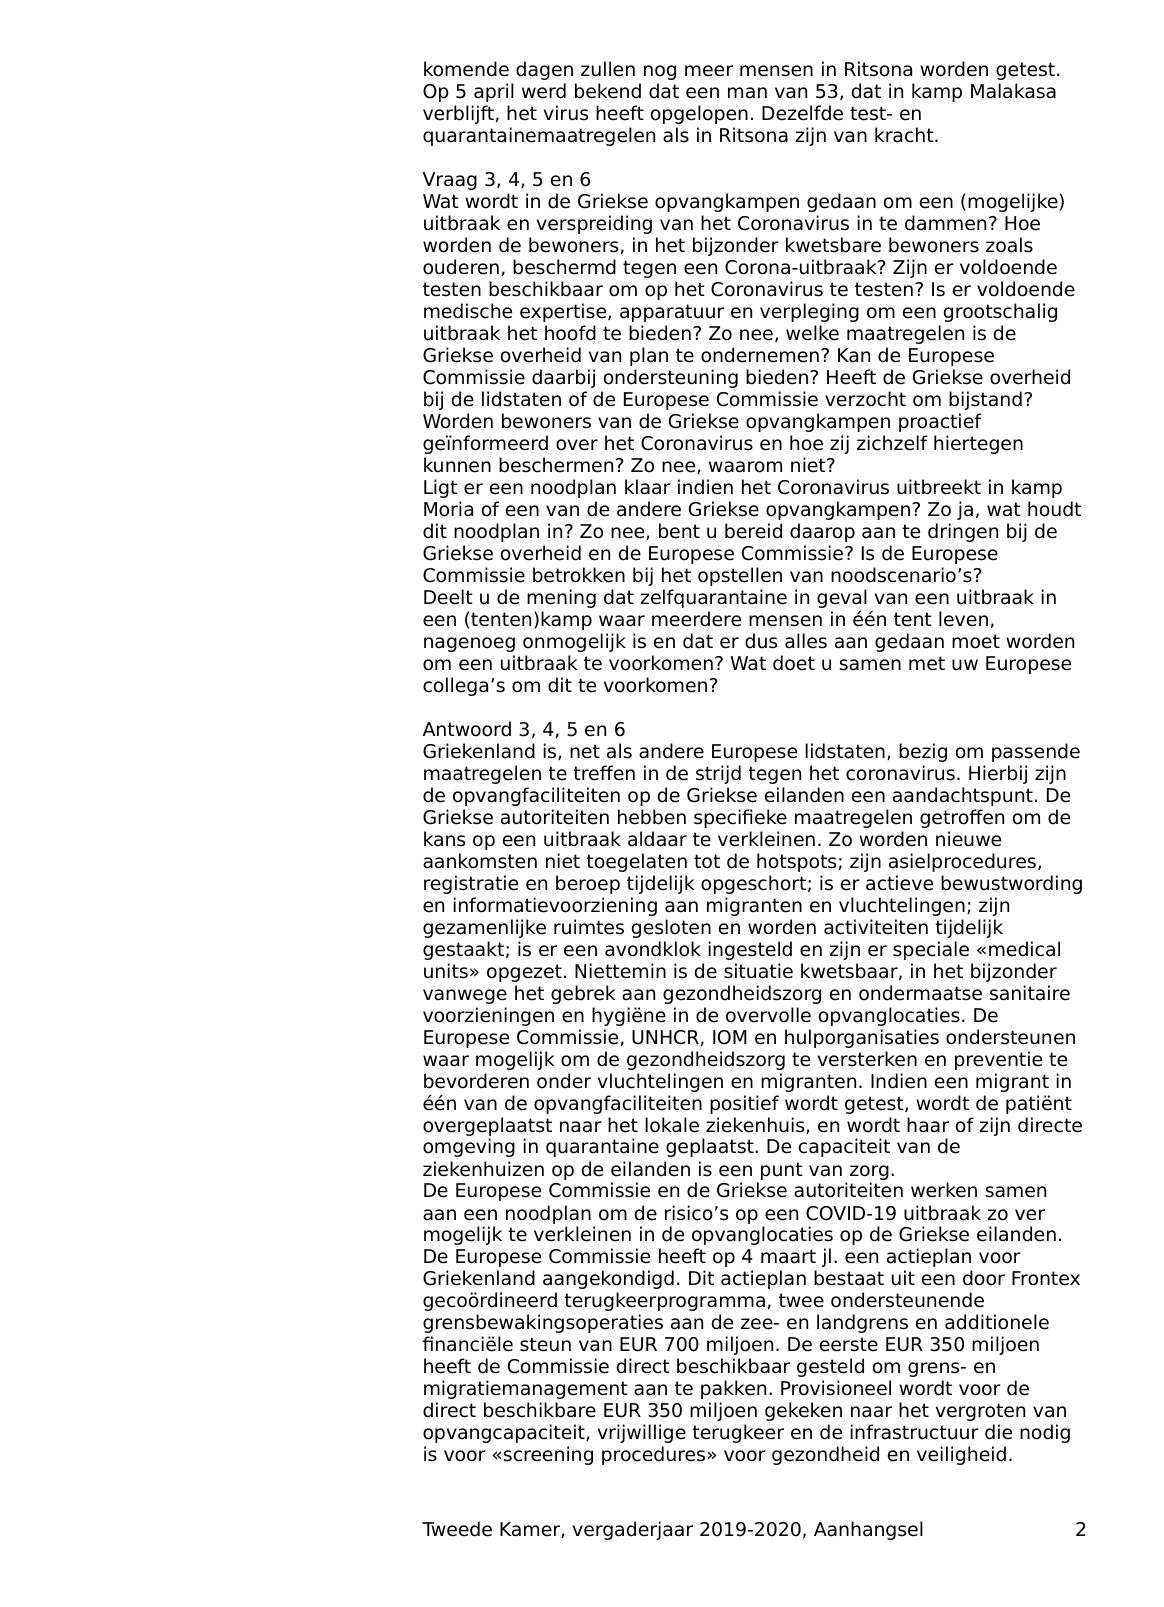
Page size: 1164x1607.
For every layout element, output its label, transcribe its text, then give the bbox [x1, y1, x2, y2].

text komende dagen zullen nog meer mensen in Ritsona worden getest. Op 5 april werd bekend dat een man van 53, dat in kamp Malakasa verblijft, het virus heeft opgelopen. Dezelfde test- en quarantainemaatregelen als in Ritsona zijn van kracht. [422, 59, 1087, 147]
text De Europese Commissie heeft op 4 maart jl. een actieplan voor Griekenland aangekondigd. Dit actieplan bestaat uit een door Frontex gecoördineerd terugkeerprogramma, twee ondersteunende grensbewakingsoperaties aan de zee- en landgrens en additionele financiële steun van EUR 700 miljoen. De eerste EUR 350 miljoen heeft de Commissie direct beschikbaar gesteld om grens- en migratiemanagement aan te pakken. Provisioneel wordt voor de direct beschikbare EUR 350 miljoen gekeken naar het vergroten van opvangcapaciteit, vrijwillige terugkeer en de infrastructuur die nodig is voor «screening procedures» voor gezondheid en veiligheid. [422, 1246, 1087, 1466]
text Griekenland is, net als andere Europese lidstaten, bezig om passende maatregelen te treffen in de strijd tegen het coronavirus. Hierbij zijn de opvangfaciliteiten op de Griekse eilanden een aandachtspunt. De Griekse autoriteiten hebben specifieke maatregelen getroffen om de kans op een uitbraak aldaar te verkleinen. Zo worden nieuwe aankomsten niet toegelaten tot de hotspots; zijn asielprocedures, registratie en beroep tijdelijk opgeschort; is er actieve bewustwording en informatievoorziening aan migranten en vluchtelingen; zijn gezamenlijke ruimtes gesloten en worden activiteiten tijdelijk gestaakt; is er een avondklok ingesteld en zijn er speciale «medical units» opgezet. Niettemin is de situatie kwetsbaar, in het bijzonder vanwege het gebrek aan gezondheidszorg en ondermaatse sanitaire voorzieningen en hygiëne in de overvolle opvanglocaties. De Europese Commissie, UNHCR, IOM en hulporganisaties ondersteunen waar mogelijk om de gezondheidszorg te versterken en preventie te bevorderen onder vluchtelingen en migranten. Indien een migrant in één van de opvangfaciliteiten positief wordt getest, wordt de patiënt overgeplaatst naar het lokale ziekenhuis, en wordt haar of zijn directe omgeving in quarantaine geplaatst. De capaciteit van de ziekenhuizen op de eilanden is een punt van zorg. [422, 741, 1087, 1180]
text Ligt er een noodplan klaar indien het Coronavirus uitbreekt in kamp Moria of een van de andere Griekse opvangkampen? Zo ja, wat houdt dit noodplan in? Zo nee, bent u bereid daarop aan te dringen bij de Griekse overheid en de Europese Commissie? Is de Europese Commissie betrokken bij het opstellen van noodscenario’s? [422, 477, 1087, 587]
text Deelt u de mening dat zelfquarantaine in geval van een uitbraak in een (tenten)kamp waar meerdere mensen in één tent leven, nagenoeg onmogelijk is en dat er dus alles aan gedaan moet worden om een uitbraak te voorkomen? Wat doet u samen met uw Europese collega’s om dit te voorkomen? [422, 587, 1087, 697]
text Worden bewoners van de Griekse opvangkampen proactief geïnformeerd over het Coronavirus en hoe zij zichzelf hiertegen kunnen beschermen? Zo nee, waarom niet? [422, 411, 1087, 477]
text Vraag 3, 4, 5 en 6 [422, 169, 1087, 191]
text Antwoord 3, 4, 5 en 6 [422, 719, 1087, 741]
text De Europese Commissie en de Griekse autoriteiten werken samen aan een noodplan om de risico’s op een COVID-19 uitbraak zo ver mogelijk te verkleinen in de opvanglocaties op de Griekse eilanden. [422, 1180, 1087, 1246]
text Wat wordt in de Griekse opvangkampen gedaan om een (mogelijke) uitbraak en verspreiding van het Coronavirus in te dammen? Hoe worden de bewoners, in het bijzonder kwetsbare bewoners zoals ouderen, beschermd tegen een Corona-uitbraak? Zijn er voldoende testen beschikbaar om op het Coronavirus te testen? Is er voldoende medische expertise, apparatuur en verpleging om een grootschalig uitbraak het hoofd te bieden? Zo nee, welke maatregelen is de Griekse overheid van plan te ondernemen? Kan de Europese Commissie daarbij ondersteuning bieden? Heeft de Griekse overheid bij de lidstaten of de Europese Commissie verzocht om bijstand? [422, 191, 1087, 411]
